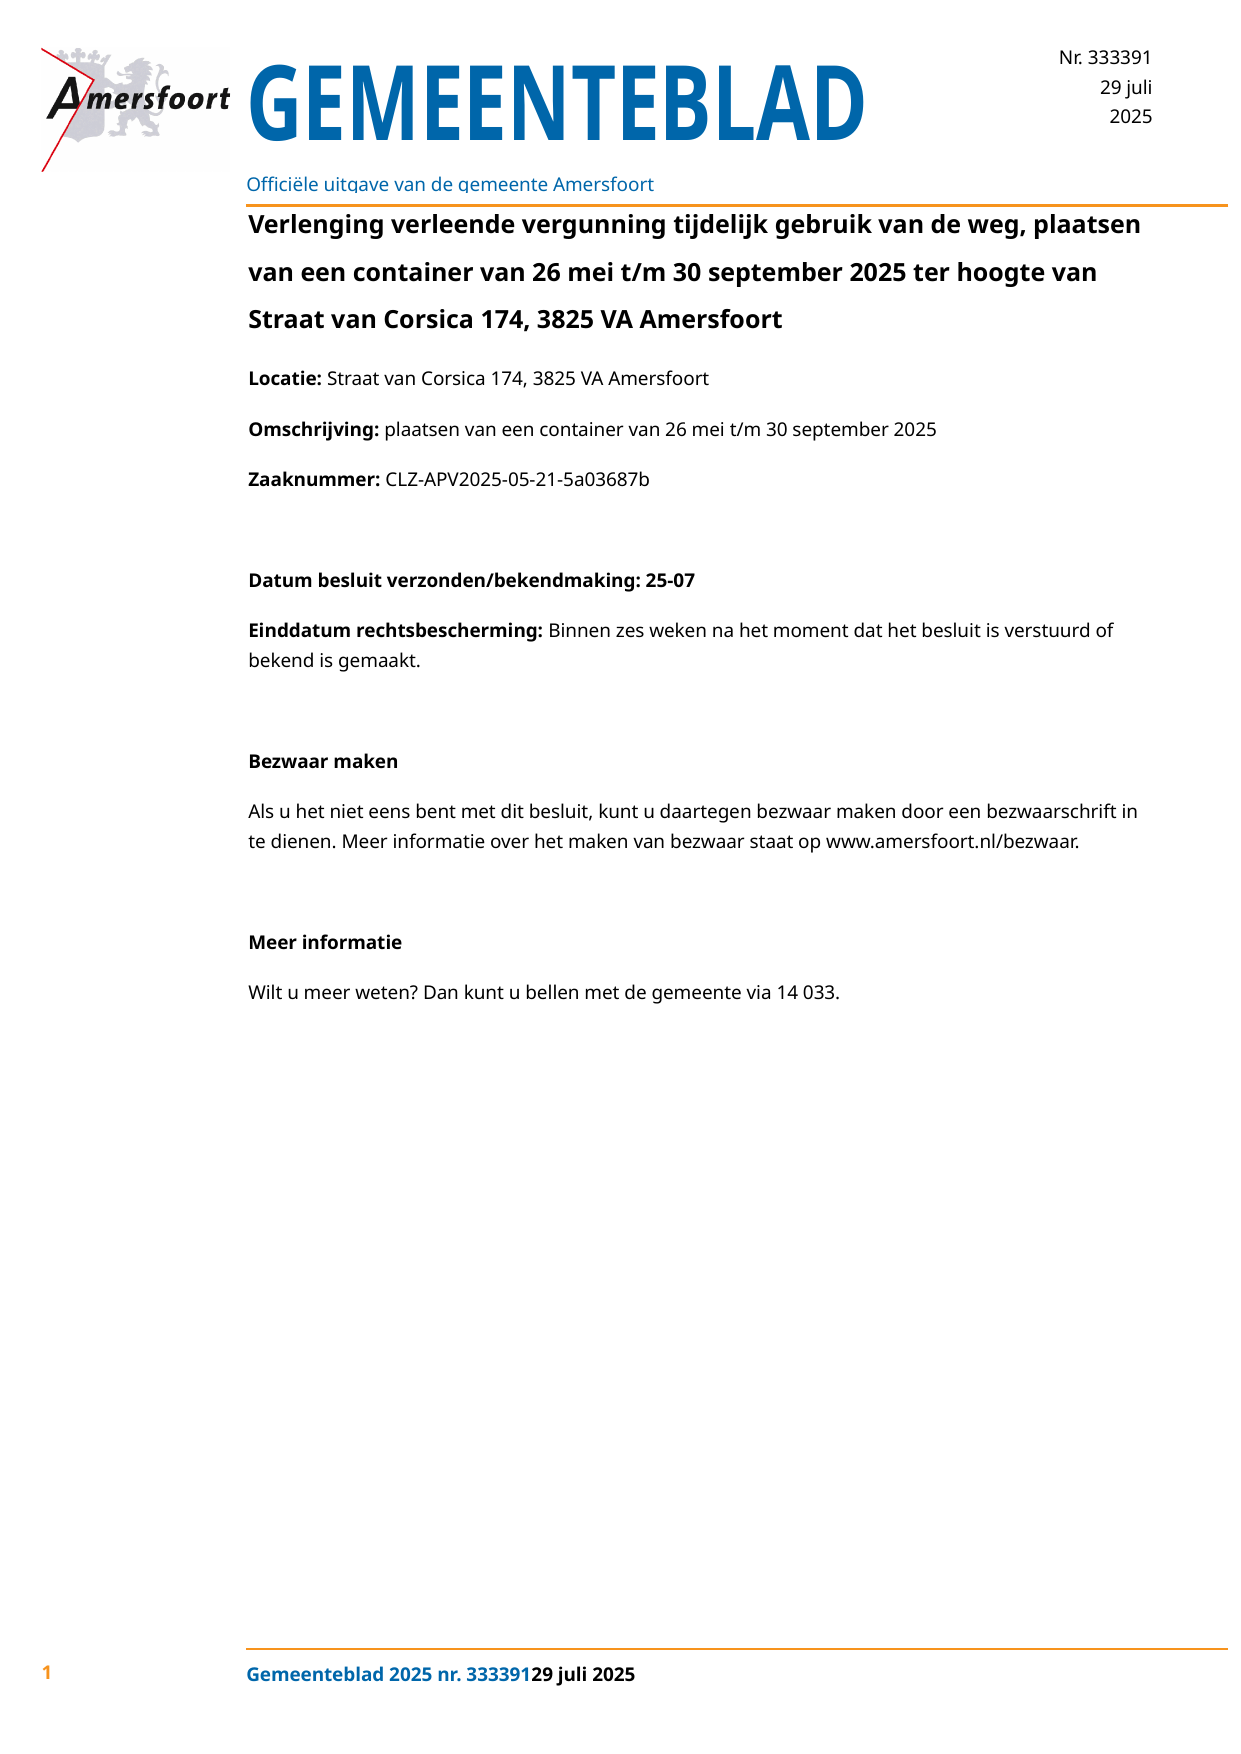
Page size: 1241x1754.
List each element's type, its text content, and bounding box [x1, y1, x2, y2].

text Einddatum rechtsbescherming: Binnen zes weken na het moment dat het besluit is verstuurd of bekend is gemaakt. [248, 618, 1152, 673]
picture [41, 47, 231, 172]
text Verlenging verleende vergunning tijdelijk gebruik van de weg, plaatsen van een container van 26 mei t/m 30 september 2025 ter hoogte van Straat van Corsica 174, 3825 VA Amersfoort [248, 207, 1152, 336]
text Bezwaar maken [248, 748, 1152, 774]
text Datum besluit verzonden/bekendmaking: 25-07 [248, 567, 1152, 593]
text Meer informatie [248, 929, 1152, 954]
text Als u het niet eens bent met dit besluit, kunt u daartegen bezwaar maken door een bezwaarschrift in te dienen. Meer informatie over het maken van bezwaar staat op www.amersfoort.nl/bezwaar. [248, 798, 1152, 854]
text Omschrijving: plaatsen van een container van 26 mei t/m 30 september 2025 [248, 416, 1152, 442]
text Locatie: Straat van Corsica 174, 3825 VA Amersfoort [248, 366, 1152, 391]
text Wilt u meer weten? Dan kunt u bellen met de gemeente via 14 033. [248, 979, 1152, 1005]
text Zaaknummer: CLZ-APV2025-05-21-5a03687b [248, 466, 1152, 492]
